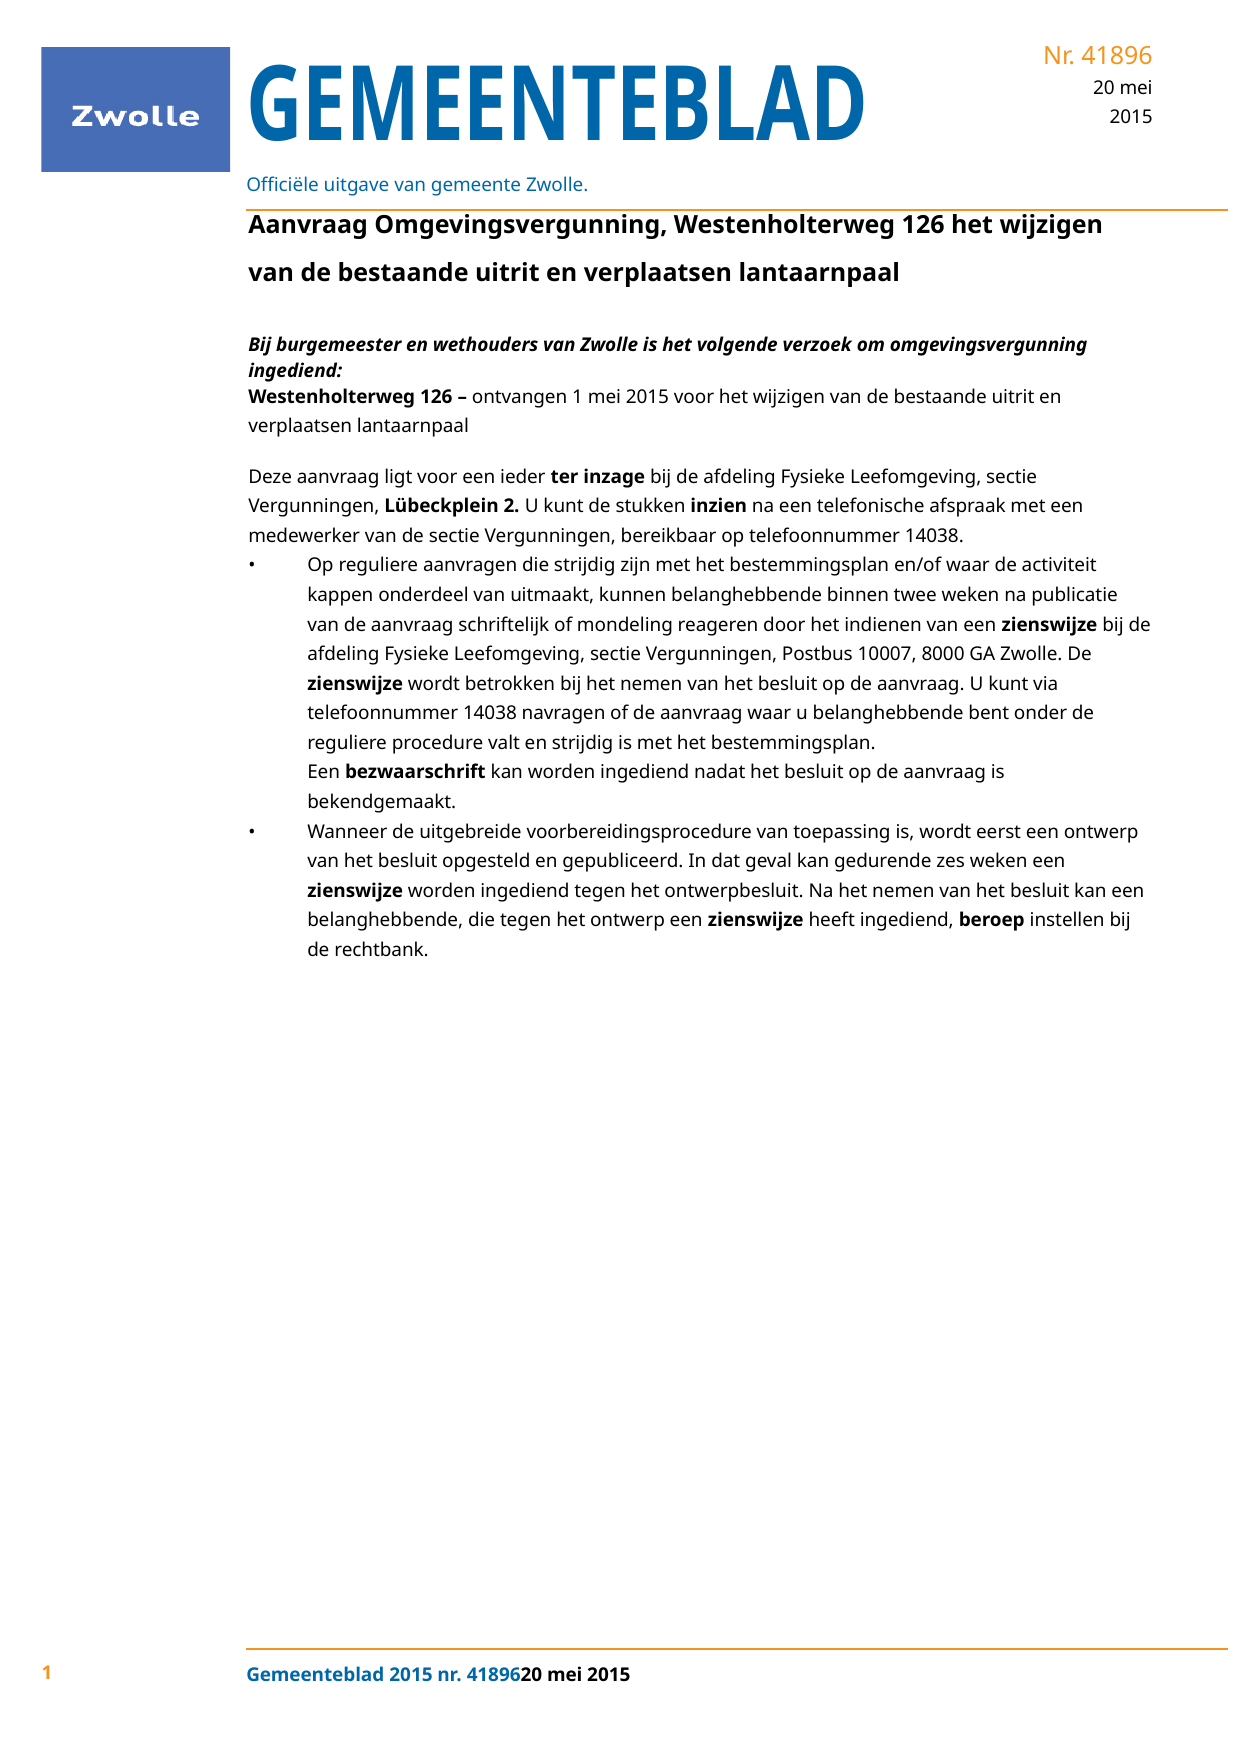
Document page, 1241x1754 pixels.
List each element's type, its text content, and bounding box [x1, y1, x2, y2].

text Aanvraag Omgevingsvergunning, Westenholterweg 126 het wijzigen van de bestaande uitrit en verplaatsen lantaarnpaal [248, 211, 1152, 288]
text Deze aanvraag ligt voor een ieder ter inzage bij de afdeling Fysieke Leefomgeving, sectie Vergunningen, Lübeckplein 2. U kunt de stukken inzien na een telefonische afspraak met een medewerker van de sectie Vergunningen, bereikbaar op telefoonnummer 14038. [248, 463, 1152, 548]
list Op reguliere aanvragen die strijdig zijn met het bestemmingsplan en/of waar de activiteit kappen onderdeel van uitmaakt, kunnen belanghebbende binnen twee weken na publicatie van de aanvraag schriftelijk of mondeling reageren door het indienen van een zienswijze bij de afdeling Fysieke Leefomgeving, sectie Vergunningen, Postbus 10007, 8000 GA Zwolle. De zienswijze wordt betrokken bij het nemen van het besluit op de aanvraag. U kunt via telefoonnummer 14038 navragen of de aanvraag waar u belanghebbende bent onder de reguliere procedure valt en strijdig is met het bestemmingsplan. [248, 552, 1152, 755]
text Westenholterweg 126 – ontvangen 1 mei 2015 voor het wijzigen van de bestaande uitrit en verplaatsen lantaarnpaal [248, 383, 1152, 438]
picture [41, 47, 231, 172]
text Bij burgemeester en wethouders van Zwolle is het volgende verzoek om omgevingsvergunning ingediend: [248, 331, 1152, 383]
list Een bezwaarschrift kan worden ingediend nadat het besluit op de aanvraag is bekendgemaakt. [248, 759, 1152, 814]
list Wanneer de uitgebreide voorbereidingsprocedure van toepassing is, wordt eerst een ontwerp van het besluit opgesteld en gepubliceerd. In dat geval kan gedurende zes weken een zienswijze worden ingediend tegen het ontwerpbesluit. Na het nemen van het besluit kan een belanghebbende, die tegen het ontwerp een zienswijze heeft ingediend, beroep instellen bij de rechtbank. [248, 818, 1152, 962]
